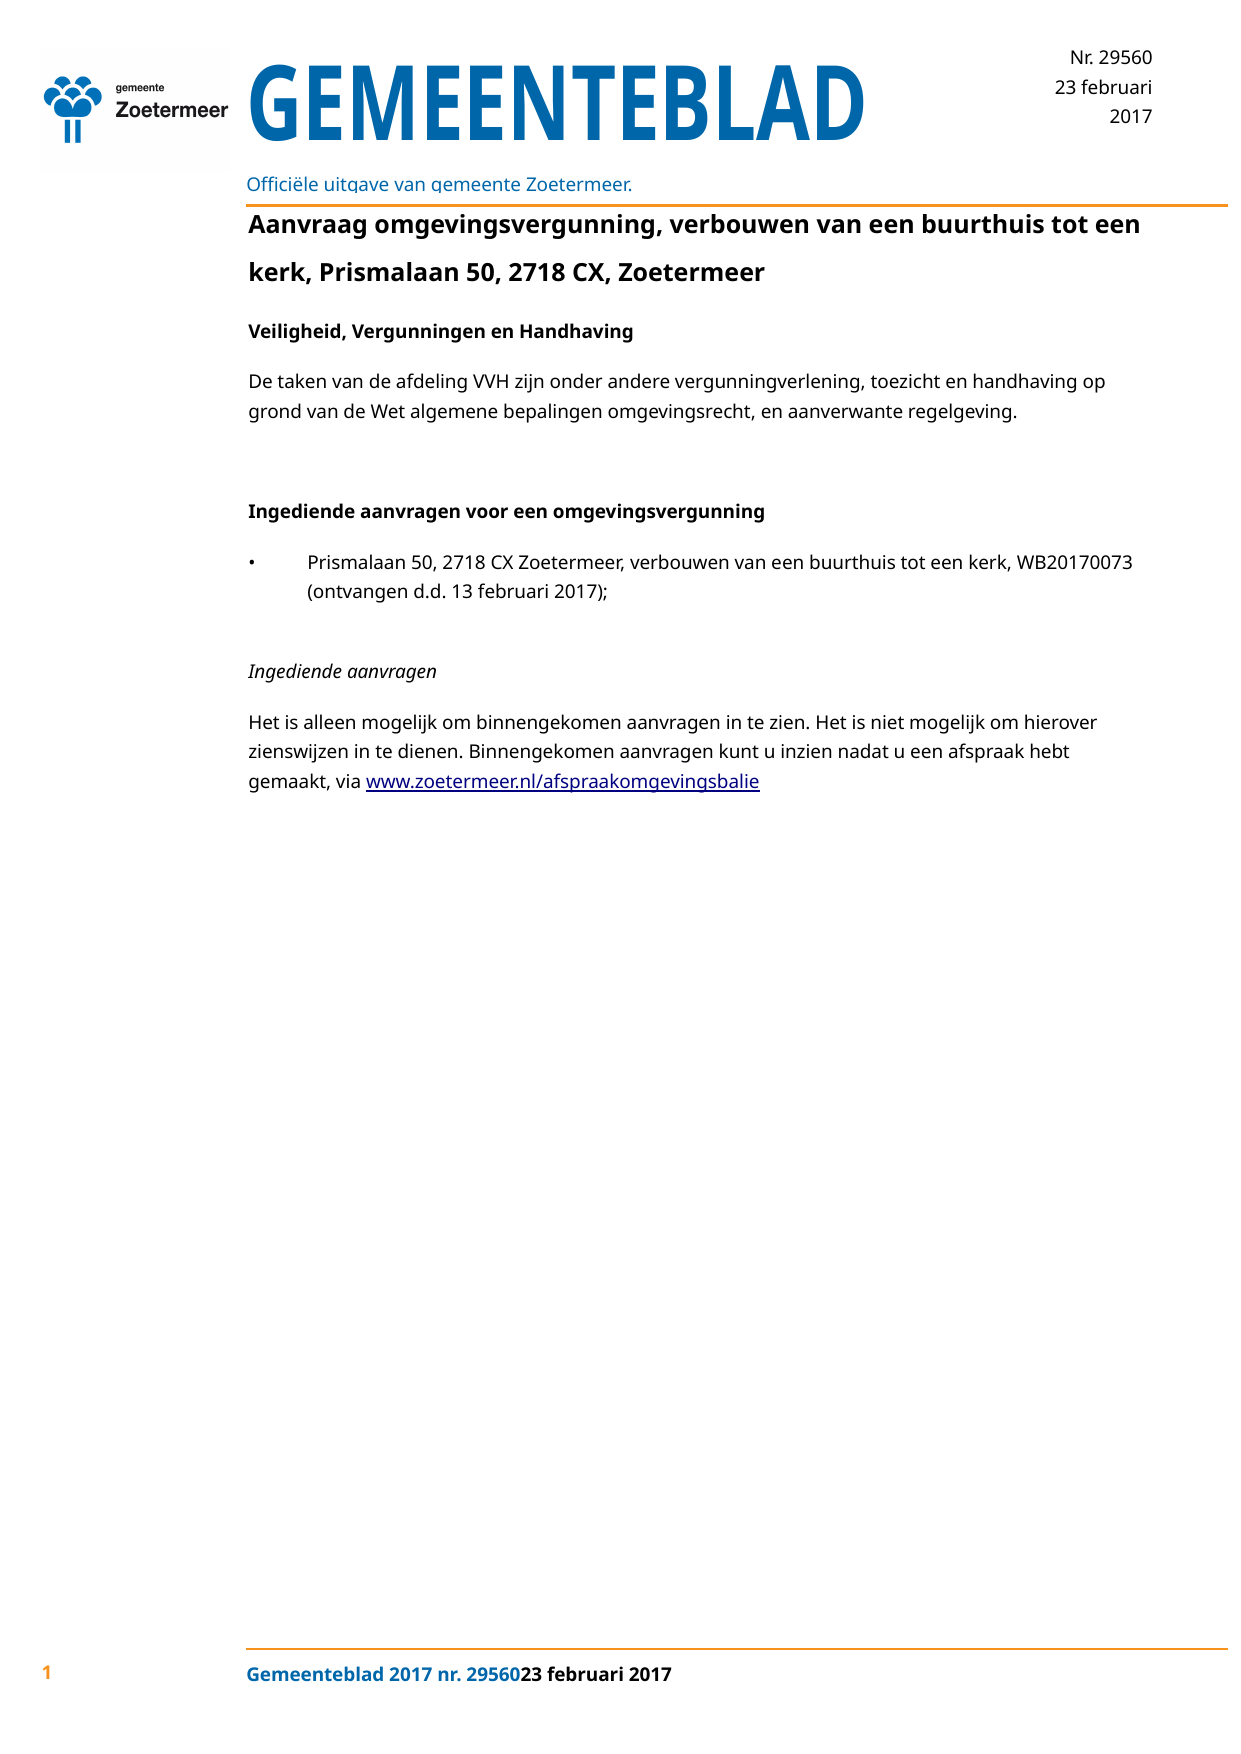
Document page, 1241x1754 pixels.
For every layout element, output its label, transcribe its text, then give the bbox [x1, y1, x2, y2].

list Prismalaan 50, 2718 CX Zoetermeer, verbouwen van een buurthuis tot een kerk, WB20170073 (ontvangen d.d. 13 februari 2017); [248, 549, 1152, 604]
picture [41, 47, 231, 172]
text Aanvraag omgevingsvergunning, verbouwen van een buurthuis tot een kerk, Prismalaan 50, 2718 CX, Zoetermeer [248, 207, 1152, 288]
text De taken van de afdeling VVH zijn onder andere vergunningverlening, toezicht en handhaving op grond van de Wet algemene bepalingen omgevingsrecht, en aanverwante regelgeving. [248, 368, 1152, 424]
text Ingediende aanvragen voor een omgevingsvergunning [248, 499, 1152, 524]
text Veiligheid, Vergunningen en Handhaving [248, 318, 1152, 344]
text Het is alleen mogelijk om binnengekomen aanvragen in te zien. Het is niet mogelijk om hierover zienswijzen in te dienen. Binnengekomen aanvragen kunt u inzien nadat u een afspraak hebt gemaakt, via www.zoetermeer.nl/afspraakomgevingsbalie [248, 709, 1152, 794]
text Ingediende aanvragen [248, 659, 1152, 684]
